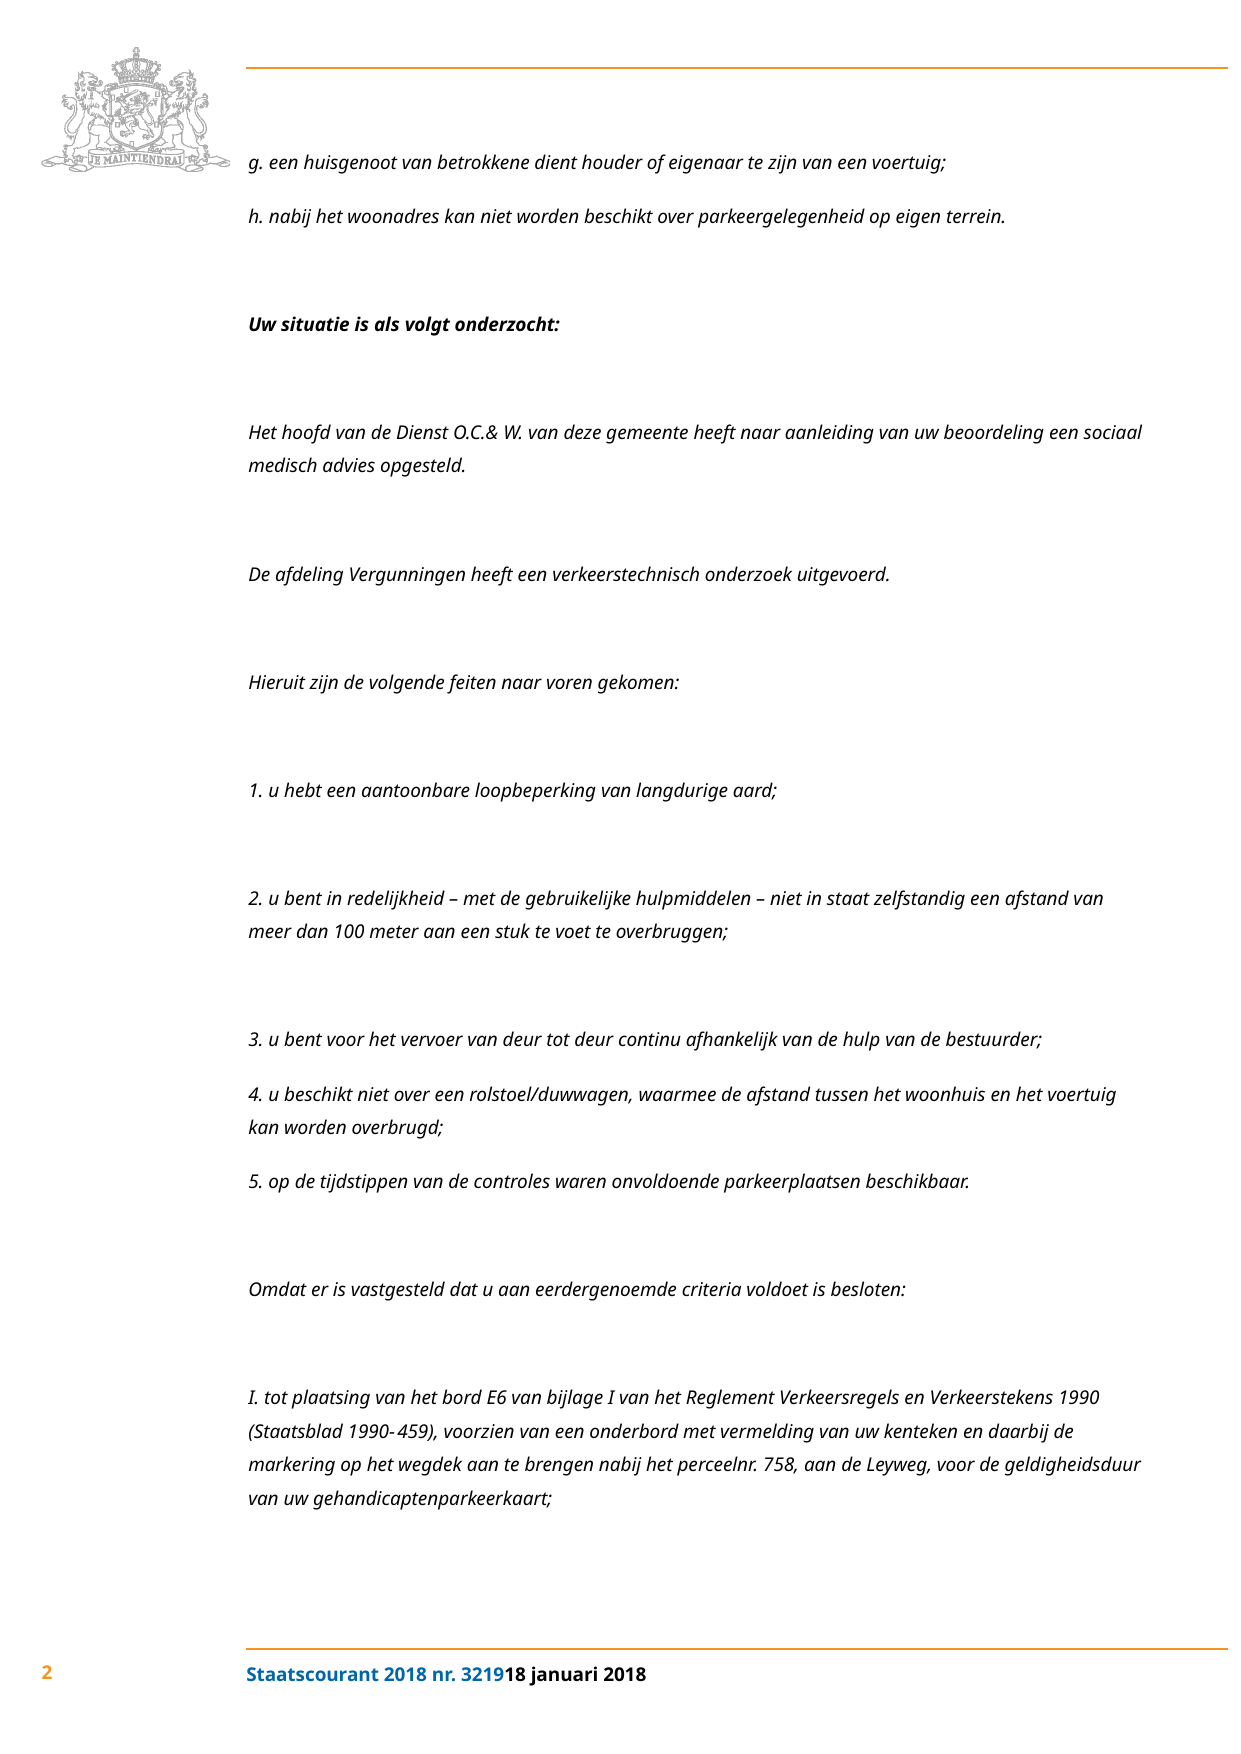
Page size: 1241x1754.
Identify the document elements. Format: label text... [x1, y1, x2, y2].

text Omdat er is vastgesteld dat u aan eerdergenoemde criteria voldoet is besloten: [248, 1276, 1152, 1302]
text 4. u beschikt niet over een rolstoel/duwwagen, waarmee de afstand tussen het woonhuis en het voertuig kan worden overbrugd; [248, 1081, 1152, 1140]
text Uw situatie is als volgt onderzocht: [248, 311, 1152, 337]
text Hieruit zijn de volgende feiten naar voren gekomen: [248, 669, 1152, 694]
text I. tot plaatsing van het bord E6 van bijlage I van het Reglement Verkeersregels en Verkeerstekens 1990 (Staatsblad 1990‑459), voorzien van een onderbord met vermelding van uw kenteken en daarbij de markering op het wegdek aan te brengen nabij het perceelnr. 758, aan de Leyweg, voor de geldigheidsduur van uw gehandicaptenparkeerkaart; [248, 1384, 1152, 1511]
text 1. u hebt een aantoonbare loopbeperking van langdurige aard; [248, 777, 1152, 803]
text Het hoofd van de Dienst O.C.& W. van deze gemeente heeft naar aanleiding van uw beoordeling een sociaal medisch advies opgesteld. [248, 419, 1152, 478]
text 2. u bent in redelijkheid – met de gebruikelijke hulpmiddelen – niet in staat zelfstandig een afstand van meer dan 100 meter aan een stuk te voet te overbruggen; [248, 885, 1152, 944]
picture [41, 47, 231, 172]
text 3. u bent voor het vervoer van deur tot deur continu afhankelijk van de hulp van de bestuurder; [248, 1027, 1152, 1052]
text De afdeling Vergunningen heeft een verkeerstechnisch onderzoek uitgevoerd. [248, 561, 1152, 586]
text h. nabij het woonadres kan niet worden beschikt over parkeergelegenheid op eigen terrein. [248, 203, 1152, 229]
text g. een huisgenoot van betrokkene dient houder of eigenaar te zijn van een voertuig; [248, 149, 1152, 174]
text 5. op de tijdstippen van de controles waren onvoldoende parkeerplaatsen beschikbaar. [248, 1168, 1152, 1194]
